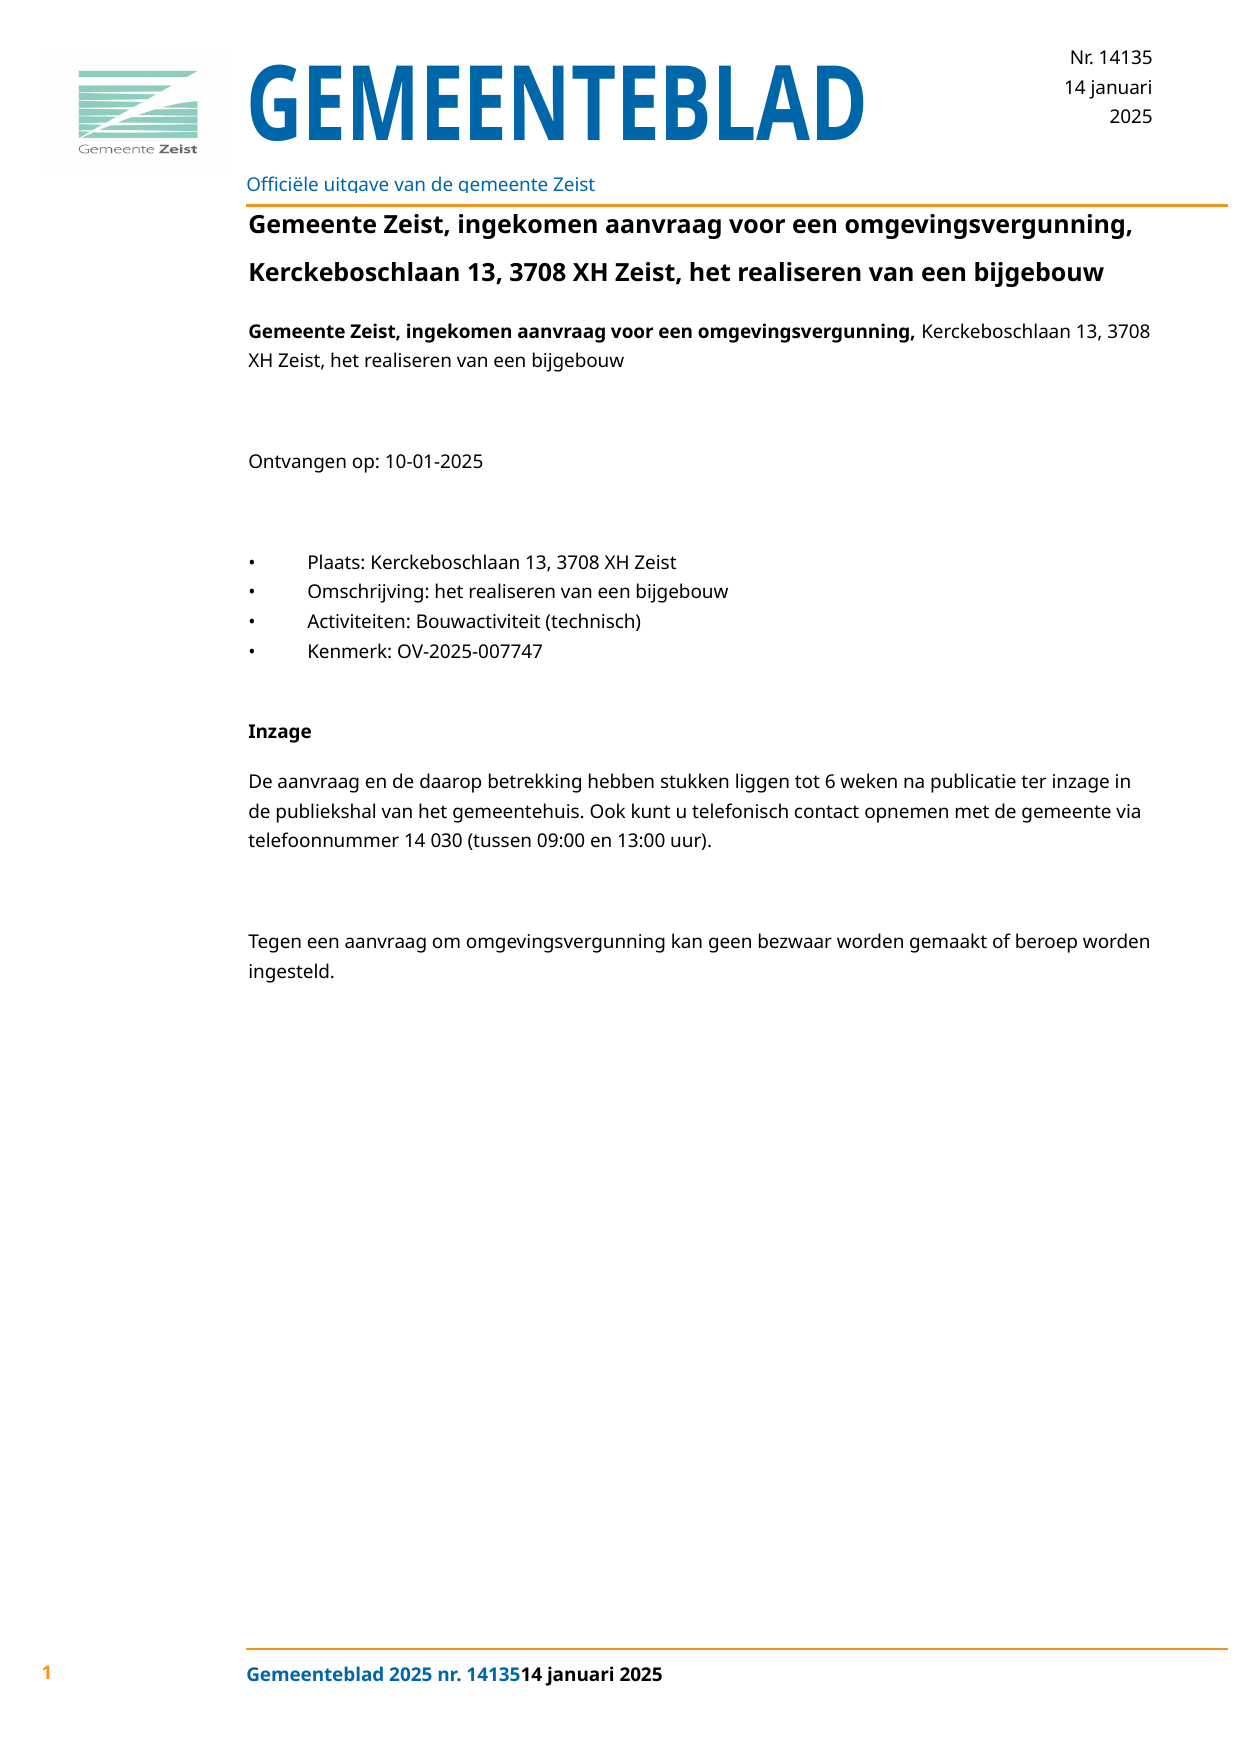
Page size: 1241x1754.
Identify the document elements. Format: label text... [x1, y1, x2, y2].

text Gemeente Zeist, ingekomen aanvraag voor een omgevingsvergunning, Kerckeboschlaan 13, 3708 XH Zeist, het realiseren van een bijgebouw [248, 318, 1152, 373]
list Omschrijving: het realiseren van een bijgebouw [248, 579, 1152, 604]
picture [41, 47, 231, 172]
text Inzage [248, 718, 1152, 744]
text Ontvangen op: 10-01-2025 [248, 448, 1152, 474]
text Gemeente Zeist, ingekomen aanvraag voor een omgevingsvergunning, Kerckeboschlaan 13, 3708 XH Zeist, het realiseren van een bijgebouw [248, 207, 1152, 288]
list Plaats: Kerckeboschlaan 13, 3708 XH Zeist [248, 549, 1152, 575]
text De aanvraag en de daarop betrekking hebben stukken liggen tot 6 weken na publicatie ter inzage in de publiekshal van het gemeentehuis. Ook kunt u telefonisch contact opnemen met de gemeente via telefoonnummer 14 030 (tussen 09:00 en 13:00 uur). [248, 768, 1152, 853]
list Kenmerk: OV-2025-007747 [248, 638, 1152, 664]
text Tegen een aanvraag om omgevingsvergunning kan geen bezwaar worden gemaakt of beroep worden ingesteld. [248, 928, 1152, 984]
list Activiteiten: Bouwactiviteit (technisch) [248, 608, 1152, 634]
